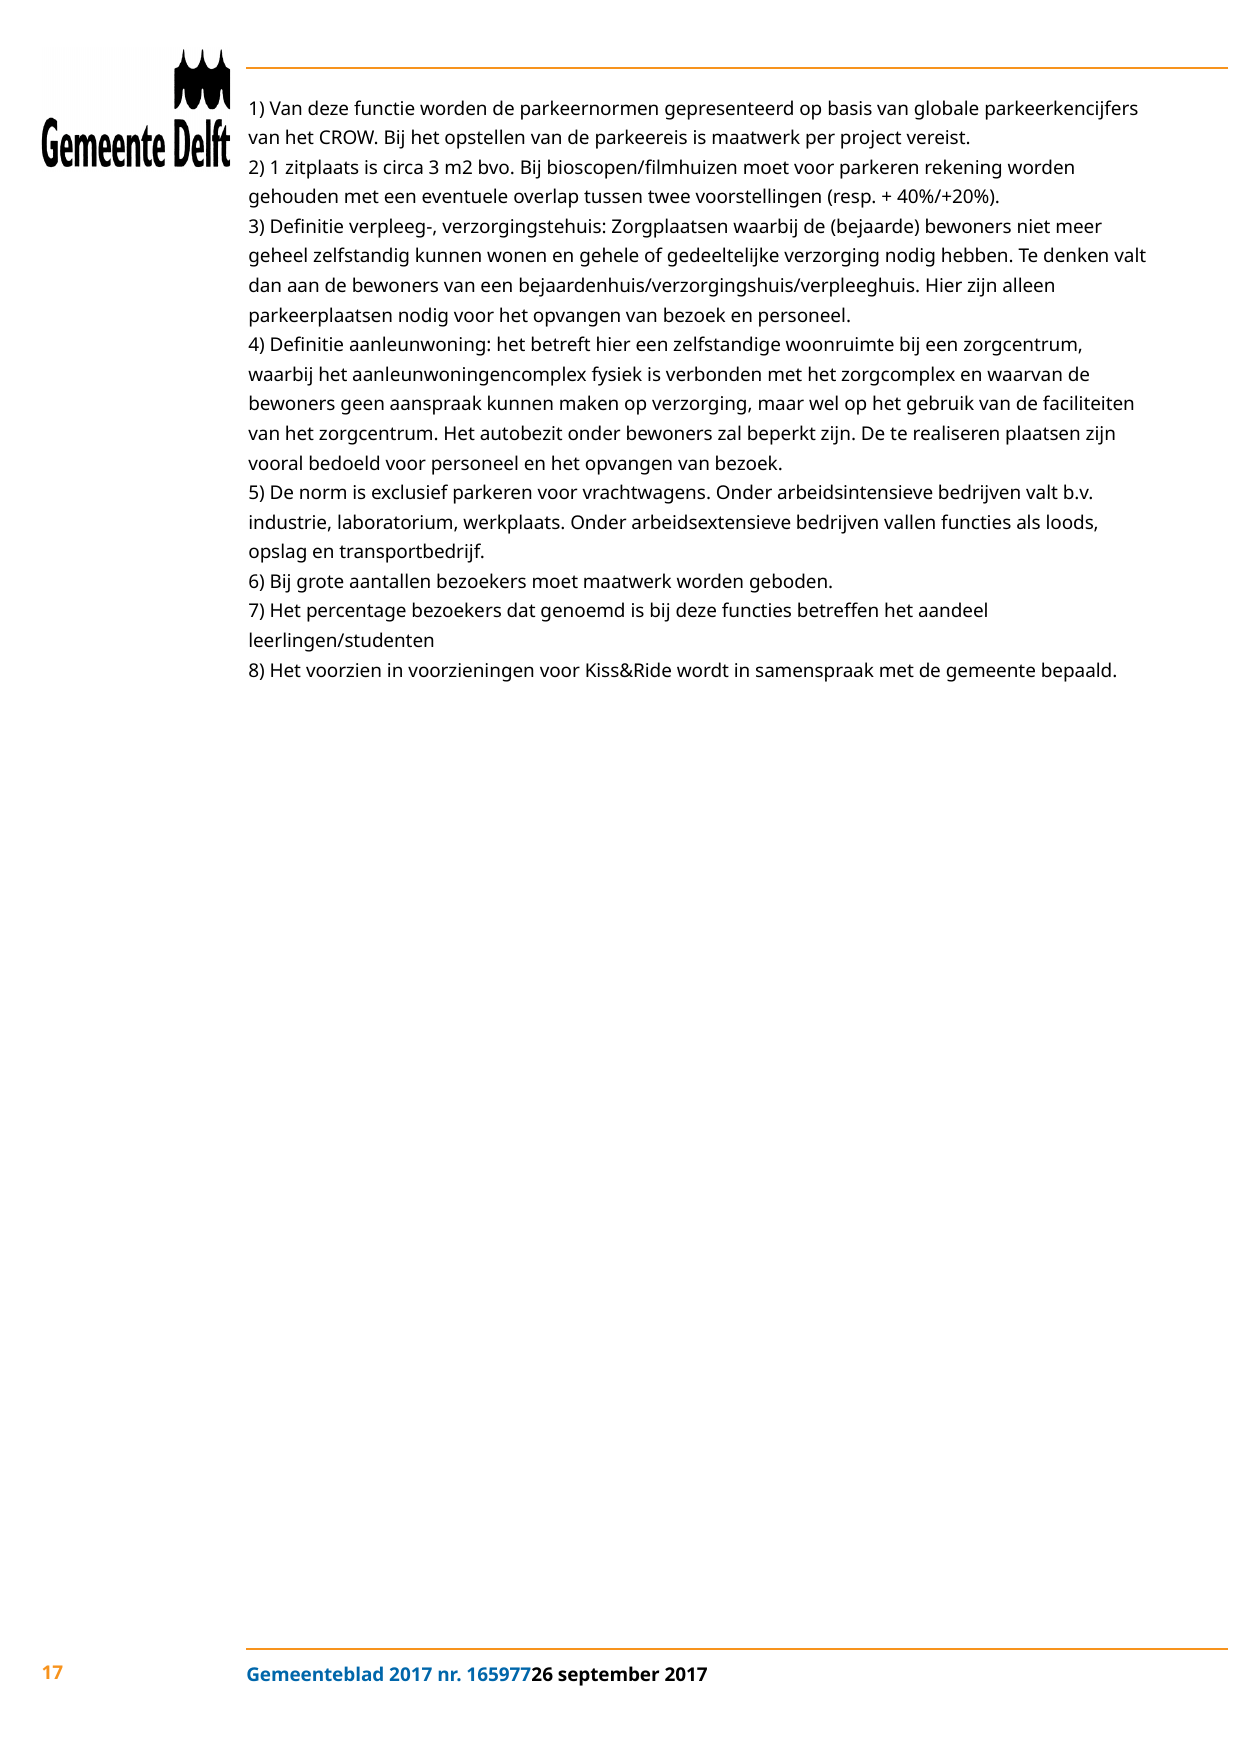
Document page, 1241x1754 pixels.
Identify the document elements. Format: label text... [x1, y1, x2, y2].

text 6) Bij grote aantallen bezoekers moet maatwerk worden geboden. [248, 568, 1152, 594]
text 4) Definitie aanleunwoning: het betreft hier een zelfstandige woonruimte bij een zorgcentrum, waarbij het aanleunwoningencomplex fysiek is verbonden met het zorgcomplex en waarvan de bewoners geen aanspraak kunnen maken op verzorging, maar wel op het gebruik van de faciliteiten van het zorgcentrum. Het autobezit onder bewoners zal beperkt zijn. De te realiseren plaatsen zijn vooral bedoeld voor personeel en het opvangen van bezoek. [248, 331, 1152, 476]
picture [41, 47, 231, 172]
text 1) Van deze functie worden de parkeernormen gepresenteerd op basis van globale parkeerkencijfers van het CROW. Bij het opstellen van de parkeereis is maatwerk per project vereist. [248, 95, 1152, 150]
text 7) Het percentage bezoekers dat genoemd is bij deze functies betreffen het aandeel leerlingen/studenten [248, 598, 1152, 653]
text 8) Het voorzien in voorzieningen voor Kiss&Ride wordt in samenspraak met de gemeente bepaald. [248, 657, 1152, 683]
text 3) Definitie verpleeg-, verzorgingstehuis: Zorgplaatsen waarbij de (bejaarde) bewoners niet meer geheel zelfstandig kunnen wonen en gehele of gedeeltelijke verzorging nodig hebben. Te denken valt dan aan de bewoners van een bejaardenhuis/verzorgingshuis/verpleeghuis. Hier zijn alleen parkeerplaatsen nodig voor het opvangen van bezoek en personeel. [248, 213, 1152, 328]
text 2) 1 zitplaats is circa 3 m2 bvo. Bij bioscopen/filmhuizen moet voor parkeren rekening worden gehouden met een eventuele overlap tussen twee voorstellingen (resp. + 40%/+20%). [248, 154, 1152, 209]
text 5) De norm is exclusief parkeren voor vrachtwagens. Onder arbeidsintensieve bedrijven valt b.v. industrie, laboratorium, werkplaats. Onder arbeidsextensieve bedrijven vallen functies als loods, opslag en transportbedrijf. [248, 479, 1152, 564]
